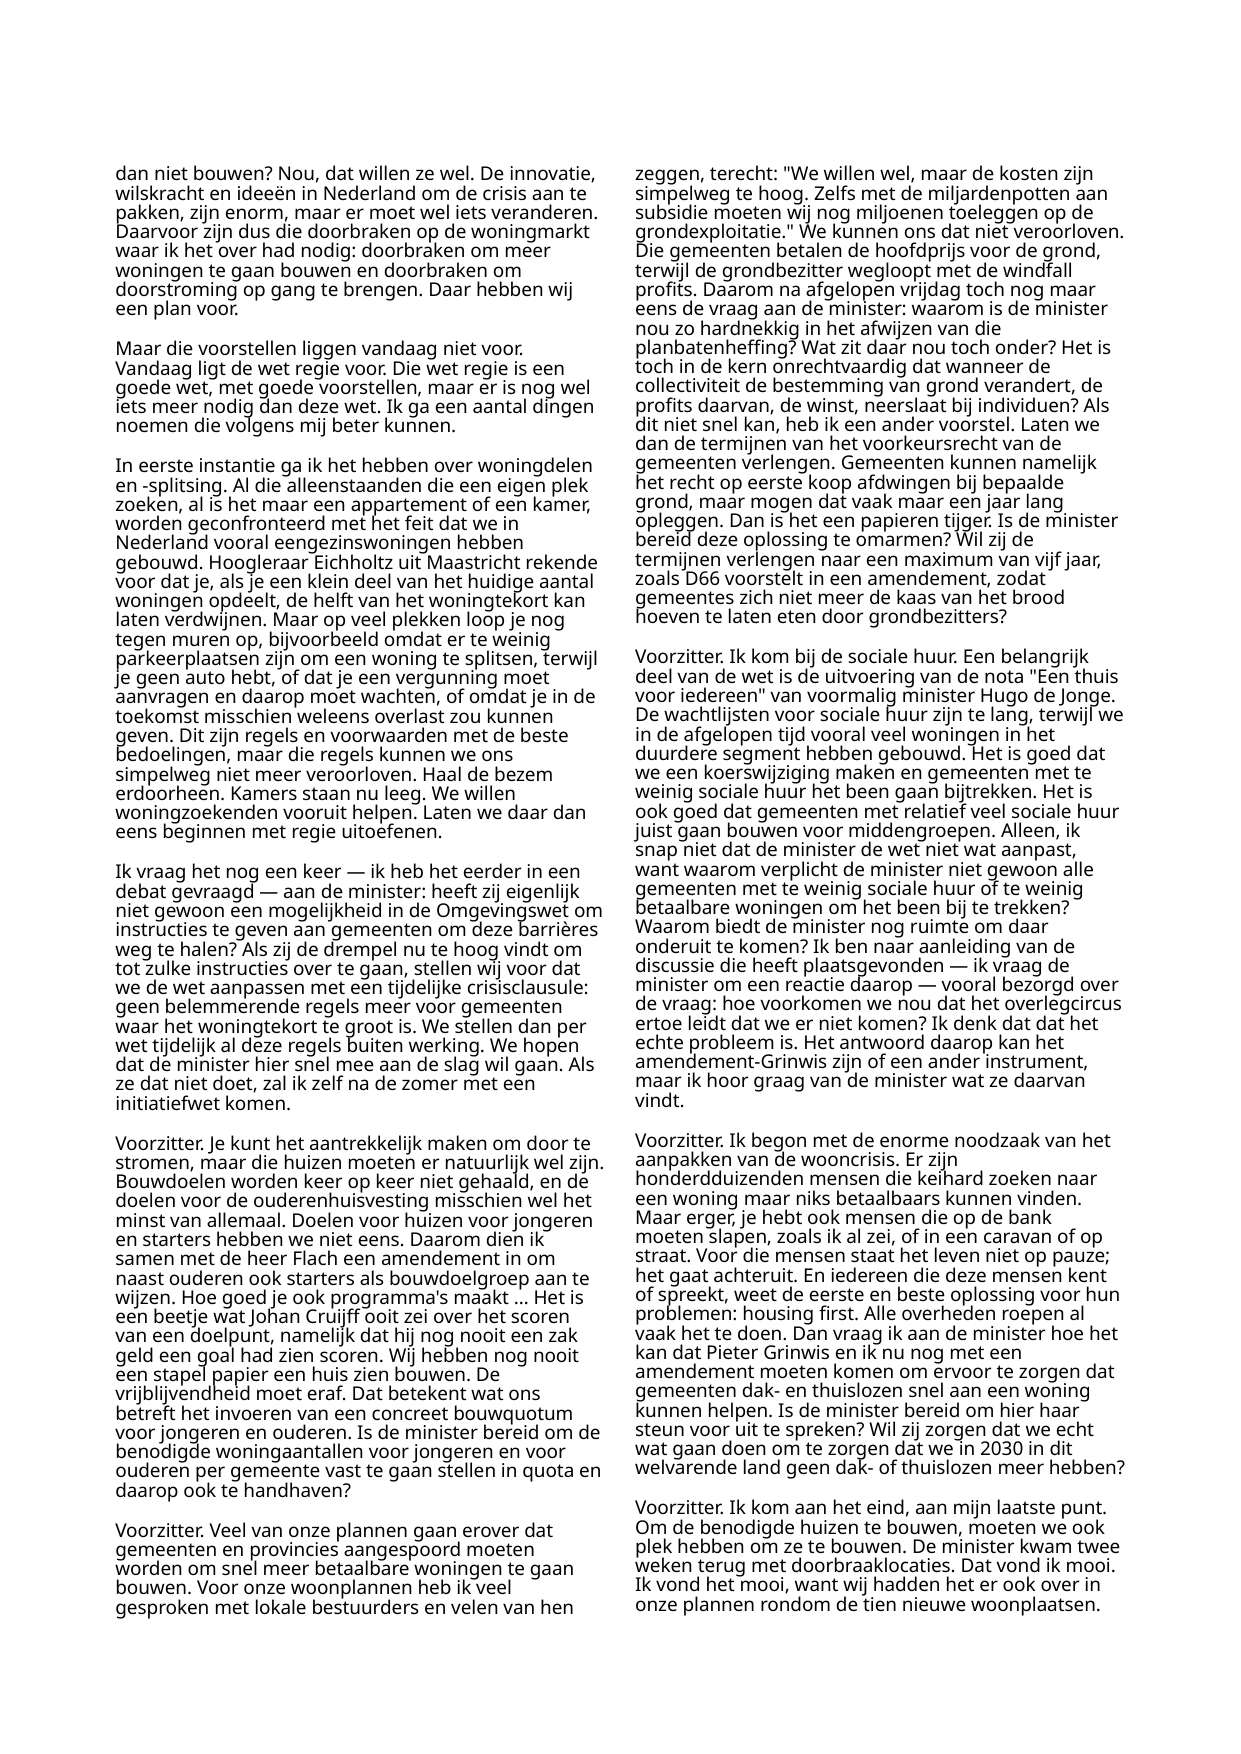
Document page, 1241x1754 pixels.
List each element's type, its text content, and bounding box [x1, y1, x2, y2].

text Voorzitter. Ik kom bij de sociale huur. Een belangrijk deel van de wet is de uitvoering van de nota "Een thuis voor iedereen" van voormalig minister Hugo de Jonge. De wachtlijsten voor sociale huur zijn te lang, terwijl we in de afgelopen tijd vooral veel woningen in het duurdere segment hebben gebouwd. Het is goed dat we een koerswijziging maken en gemeenten met te weinig sociale huur het been gaan bijtrekken. Het is ook goed dat gemeenten met relatief veel sociale huur juist gaan bouwen voor middengroepen. Alleen, ik snap niet dat de minister de wet niet wat aanpast, want waarom verplicht de minister niet gewoon alle gemeenten met te weinig sociale huur of te weinig betaalbare woningen om het been bij te trekken? Waarom biedt de minister nog ruimte om daar onderuit te komen? Ik ben naar aanleiding van de discussie die heeft plaatsgevonden — ik vraag de minister om een reactie daarop — vooral bezorgd over de vraag: hoe voorkomen we nou dat het overlegcircus ertoe leidt dat we er niet komen? Ik denk dat dat het echte probleem is. Het antwoord daarop kan het amendement-Grinwis zijn of een ander instrument, maar ik hoor graag van de minister wat ze daarvan vindt. [635, 648, 1125, 1111]
text Voorzitter. Je kunt het aantrekkelijk maken om door te stromen, maar die huizen moeten er natuurlijk wel zijn. Bouwdoelen worden keer op keer niet gehaald, en de doelen voor de ouderenhuisvesting misschien wel het minst van allemaal. Doelen voor huizen voor jongeren en starters hebben we niet eens. Daarom dien ik samen met de heer Flach een amendement in om naast ouderen ook starters als bouwdoelgroep aan te wijzen. Hoe goed je ook programma's maakt … Het is een beetje wat Johan Cruijff ooit zei over het scoren van een doelpunt, namelijk dat hij nog nooit een zak geld een goal had zien scoren. Wij hebben nog nooit een stapel papier een huis zien bouwen. De vrijblijvendheid moet eraf. Dat betekent wat ons betreft het invoeren van een concreet bouwquotum voor jongeren en ouderen. Is de minister bereid om de benodigde woningaantallen voor jongeren en voor ouderen per gemeente vast te gaan stellen in quota en daarop ook te handhaven? [115, 1135, 605, 1501]
text dan niet bouwen? Nou, dat willen ze wel. De innovatie, wilskracht en ideeën in Nederland om de crisis aan te pakken, zijn enorm, maar er moet wel iets veranderen. Daarvoor zijn dus die doorbraken op de woningmarkt waar ik het over had nodig: doorbraken om meer woningen te gaan bouwen en doorbraken om doorstroming op gang te brengen. Daar hebben wij een plan voor. [115, 165, 605, 319]
text Maar die voorstellen liggen vandaag niet voor. Vandaag ligt de wet regie voor. Die wet regie is een goede wet, met goede voorstellen, maar er is nog wel iets meer nodig dan deze wet. Ik ga een aantal dingen noemen die volgens mij beter kunnen. [115, 340, 605, 437]
text Voorzitter. Ik kom aan het eind, aan mijn laatste punt. Om de benodigde huizen te bouwen, moeten we ook plek hebben om ze te bouwen. De minister kwam twee weken terug met doorbraaklocaties. Dat vond ik mooi. Ik vond het mooi, want wij hadden het er ook over in onze plannen rondom de tien nieuwe woonplaatsen. [635, 1499, 1125, 1615]
text In eerste instantie ga ik het hebben over woningdelen en -splitsing. Al die alleenstaanden die een eigen plek zoeken, al is het maar een appartement of een kamer, worden geconfronteerd met het feit dat we in Nederland vooral eengezinswoningen hebben gebouwd. Hoogleraar Eichholtz uit Maastricht rekende voor dat je, als je een klein deel van het huidige aantal woningen opdeelt, de helft van het woningtekort kan laten verdwijnen. Maar op veel plekken loop je nog tegen muren op, bijvoorbeeld omdat er te weinig parkeerplaatsen zijn om een woning te splitsen, terwijl je geen auto hebt, of dat je een vergunning moet aanvragen en daarop moet wachten, of omdat je in de toekomst misschien weleens overlast zou kunnen geven. Dit zijn regels en voorwaarden met de beste bedoelingen, maar die regels kunnen we ons simpelweg niet meer veroorloven. Haal de bezem erdoorheen. Kamers staan nu leeg. We willen woningzoekenden vooruit helpen. Laten we daar dan eens beginnen met regie uitoefenen. [115, 457, 605, 843]
text zeggen, terecht: "We willen wel, maar de kosten zijn simpelweg te hoog. Zelfs met de miljardenpotten aan subsidie moeten wij nog miljoenen toeleggen op de grondexploitatie." We kunnen ons dat niet veroorloven. Die gemeenten betalen de hoofdprijs voor de grond, terwijl de grondbezitter wegloopt met de windfall profits. Daarom na afgelopen vrijdag toch nog maar eens de vraag aan de minister: waarom is de minister nou zo hardnekkig in het afwijzen van die planbatenheffing? Wat zit daar nou toch onder? Het is toch in de kern onrechtvaardig dat wanneer de collectiviteit de bestemming van grond verandert, de profits daarvan, de winst, neerslaat bij individuen? Als dit niet snel kan, heb ik een ander voorstel. Laten we dan de termijnen van het voorkeursrecht van de gemeenten verlengen. Gemeenten kunnen namelijk het recht op eerste koop afdwingen bij bepaalde grond, maar mogen dat vaak maar een jaar lang opleggen. Dan is het een papieren tijger. Is de minister bereid deze oplossing te omarmen? Wil zij de termijnen verlengen naar een maximum van vijf jaar, zoals D66 voorstelt in een amendement, zodat gemeentes zich niet meer de kaas van het brood hoeven te laten eten door grondbezitters? [635, 165, 1125, 628]
text Voorzitter. Ik begon met de enorme noodzaak van het aanpakken van de wooncrisis. Er zijn honderdduizenden mensen die keihard zoeken naar een woning maar niks betaalbaars kunnen vinden. Maar erger, je hebt ook mensen die op de bank moeten slapen, zoals ik al zei, of in een caravan of op straat. Voor die mensen staat het leven niet op pauze; het gaat achteruit. En iedereen die deze mensen kent of spreekt, weet de eerste en beste oplossing voor hun problemen: housing first. Alle overheden roepen al vaak het te doen. Dan vraag ik aan de minister hoe het kan dat Pieter Grinwis en ik nu nog met een amendement moeten komen om ervoor te zorgen dat gemeenten dak- en thuislozen snel aan een woning kunnen helpen. Is de minister bereid om hier haar steun voor uit te spreken? Wil zij zorgen dat we echt wat gaan doen om te zorgen dat we in 2030 in dit welvarende land geen dak- of thuislozen meer hebben? [635, 1132, 1125, 1479]
text Ik vraag het nog een keer — ik heb het eerder in een debat gevraagd — aan de minister: heeft zij eigenlijk niet gewoon een mogelijkheid in de Omgevingswet om instructies te geven aan gemeenten om deze barrières weg te halen? Als zij de drempel nu te hoog vindt om tot zulke instructies over te gaan, stellen wij voor dat we de wet aanpassen met een tijdelijke crisisclausule: geen belemmerende regels meer voor gemeenten waar het woningtekort te groot is. We stellen dan per wet tijdelijk al deze regels buiten werking. We hopen dat de minister hier snel mee aan de slag wil gaan. Als ze dat niet doet, zal ik zelf na de zomer met een initiatiefwet komen. [115, 863, 605, 1114]
text Voorzitter. Veel van onze plannen gaan erover dat gemeenten en provincies aangespoord moeten worden om snel meer betaalbare woningen te gaan bouwen. Voor onze woonplannen heb ik veel gesproken met lokale bestuurders en velen van hen [115, 1522, 605, 1618]
